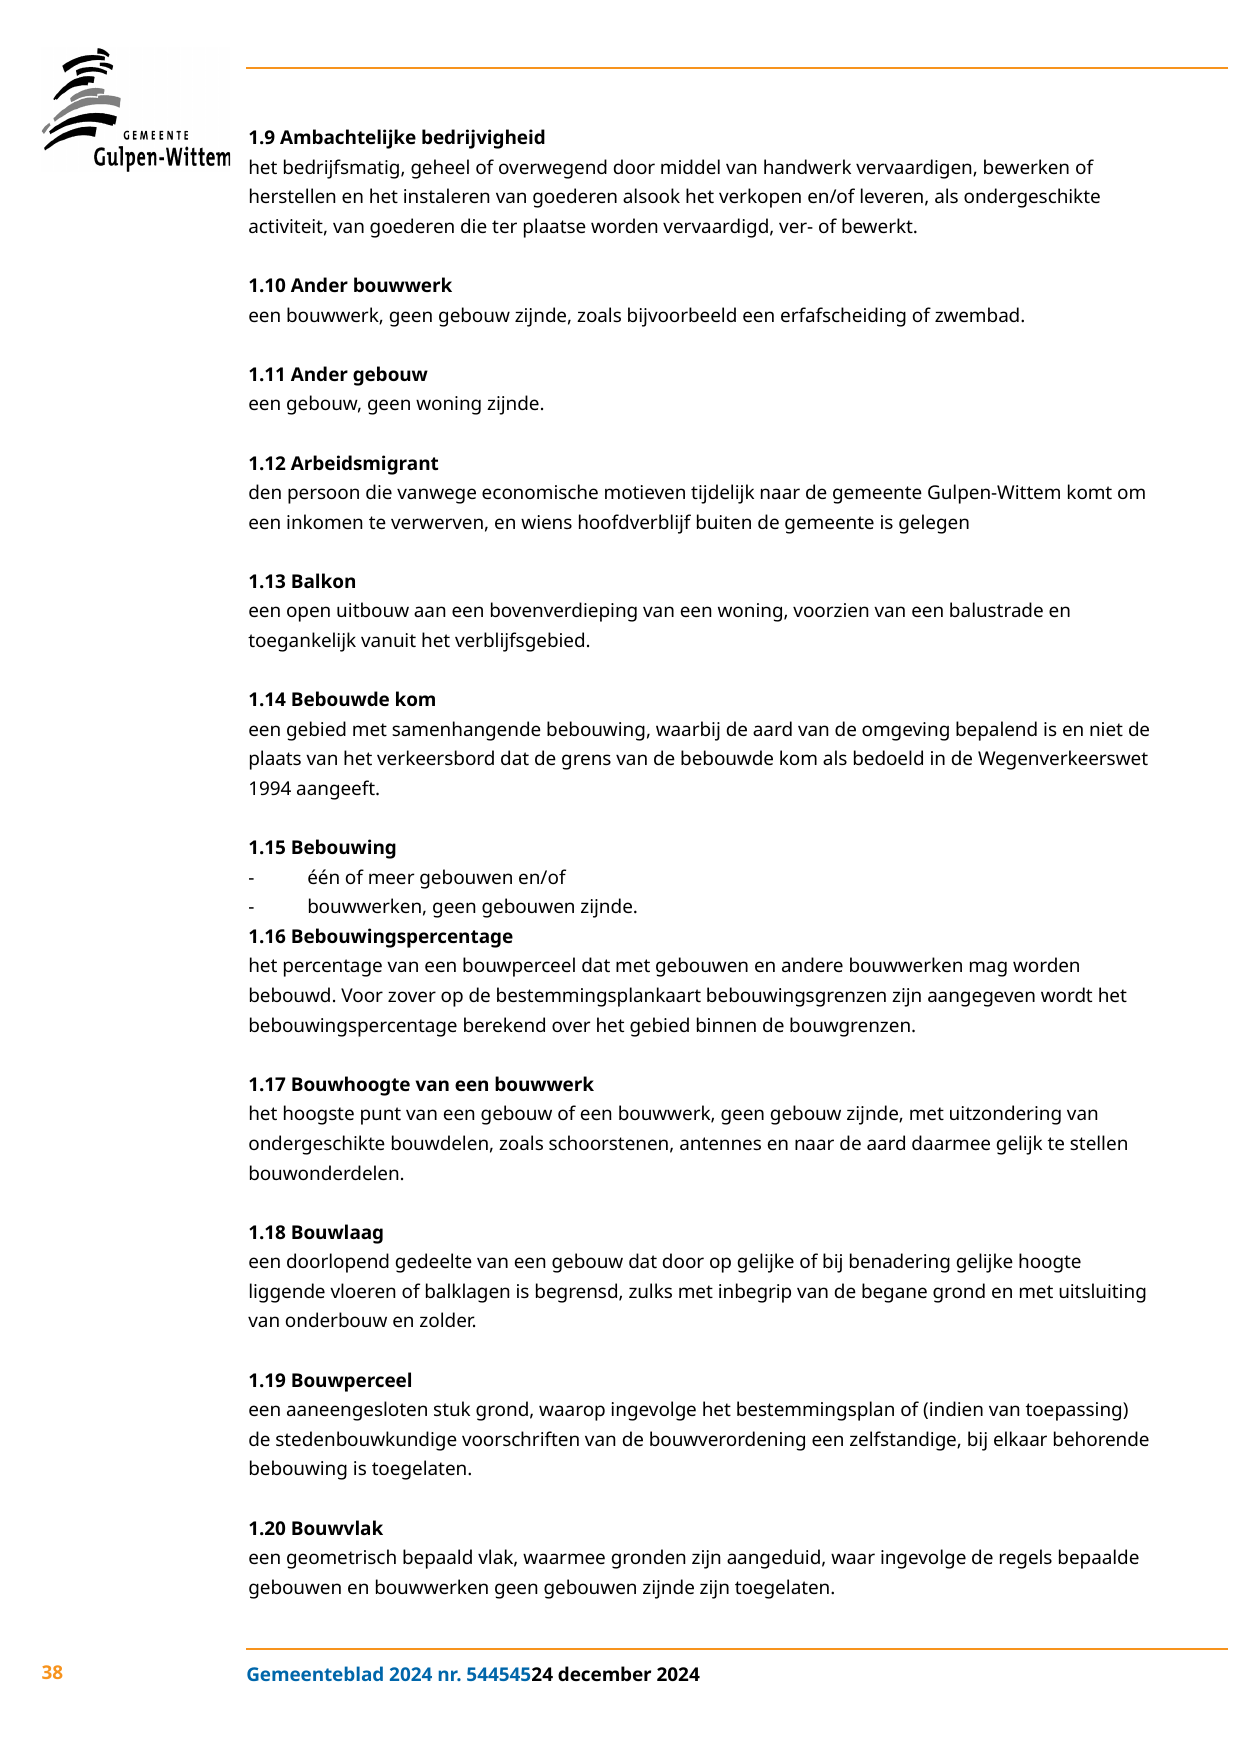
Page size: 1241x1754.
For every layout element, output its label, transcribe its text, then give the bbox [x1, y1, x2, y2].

text den persoon die vanwege economische motieven tijdelijk naar de gemeente Gulpen-Wittem komt om een inkomen te verwerven, en wiens hoofdverblijf buiten de gemeente is gelegen [248, 479, 1152, 535]
text een gebied met samenhangende bebouwing, waarbij de aard van de omgeving bepalend is en niet de plaats van het verkeersbord dat de grens van de bebouwde kom als bedoeld in de Wegenverkeerswet 1994 aangeeft. [248, 716, 1152, 801]
text het hoogste punt van een gebouw of een bouwwerk, geen gebouw zijnde, met uitzondering van ondergeschikte bouwdelen, zoals schoorstenen, antennes en naar de aard daarmee gelijk te stellen bouwonderdelen. [248, 1101, 1152, 1186]
text een gebouw, geen woning zijnde. [248, 391, 1152, 416]
text een open uitbouw aan een bovenverdieping van een woning, voorzien van een balustrade en toegankelijk vanuit het verblijfsgebied. [248, 598, 1152, 653]
picture [41, 47, 231, 172]
text 1.15 Bebouwing [248, 834, 1152, 860]
text 1.20 Bouwvlak [248, 1515, 1152, 1541]
text een doorlopend gedeelte van een gebouw dat door op gelijke of bij benadering gelijke hoogte liggende vloeren of balklagen is begrensd, zulks met inbegrip van de begane grond en met uitsluiting van onderbouw en zolder. [248, 1248, 1152, 1333]
text 1.10 Ander bouwwerk [248, 272, 1152, 298]
text 1.16 Bebouwingspercentage [248, 923, 1152, 949]
list één of meer gebouwen en/of [248, 864, 1152, 890]
text een aaneengesloten stuk grond, waarop ingevolge het bestemmingsplan of (indien van toepassing) de stedenbouwkundige voorschriften van de bouwverordening een zelfstandige, bij elkaar behorende bebouwing is toegelaten. [248, 1396, 1152, 1481]
text 1.17 Bouwhoogte van een bouwwerk [248, 1071, 1152, 1097]
text 1.18 Bouwlaag [248, 1219, 1152, 1245]
text 1.9 Ambachtelijke bedrijvigheid [248, 124, 1152, 150]
text 1.19 Bouwperceel [248, 1367, 1152, 1393]
text het percentage van een bouwperceel dat met gebouwen en andere bouwwerken mag worden bebouwd. Voor zover op de bestemmingsplankaart bebouwingsgrenzen zijn aangegeven wordt het bebouwingspercentage berekend over het gebied binnen de bouwgrenzen. [248, 953, 1152, 1038]
text een bouwwerk, geen gebouw zijnde, zoals bijvoorbeeld een erfafscheiding of zwembad. [248, 302, 1152, 328]
text een geometrisch bepaald vlak, waarmee gronden zijn aangeduid, waar ingevolge de regels bepaalde gebouwen en bouwwerken geen gebouwen zijnde zijn toegelaten. [248, 1544, 1152, 1600]
text 1.12 Arbeidsmigrant [248, 450, 1152, 476]
text 1.13 Balkon [248, 568, 1152, 594]
text 1.11 Ander gebouw [248, 361, 1152, 387]
text 1.14 Bebouwde kom [248, 686, 1152, 712]
text het bedrijfsmatig, geheel of overwegend door middel van handwerk vervaardigen, bewerken of herstellen en het instaleren van goederen alsook het verkopen en/of leveren, als ondergeschikte activiteit, van goederen die ter plaatse worden vervaardigd, ver- of bewerkt. [248, 154, 1152, 239]
list bouwwerken, geen gebouwen zijnde. [248, 893, 1152, 919]
